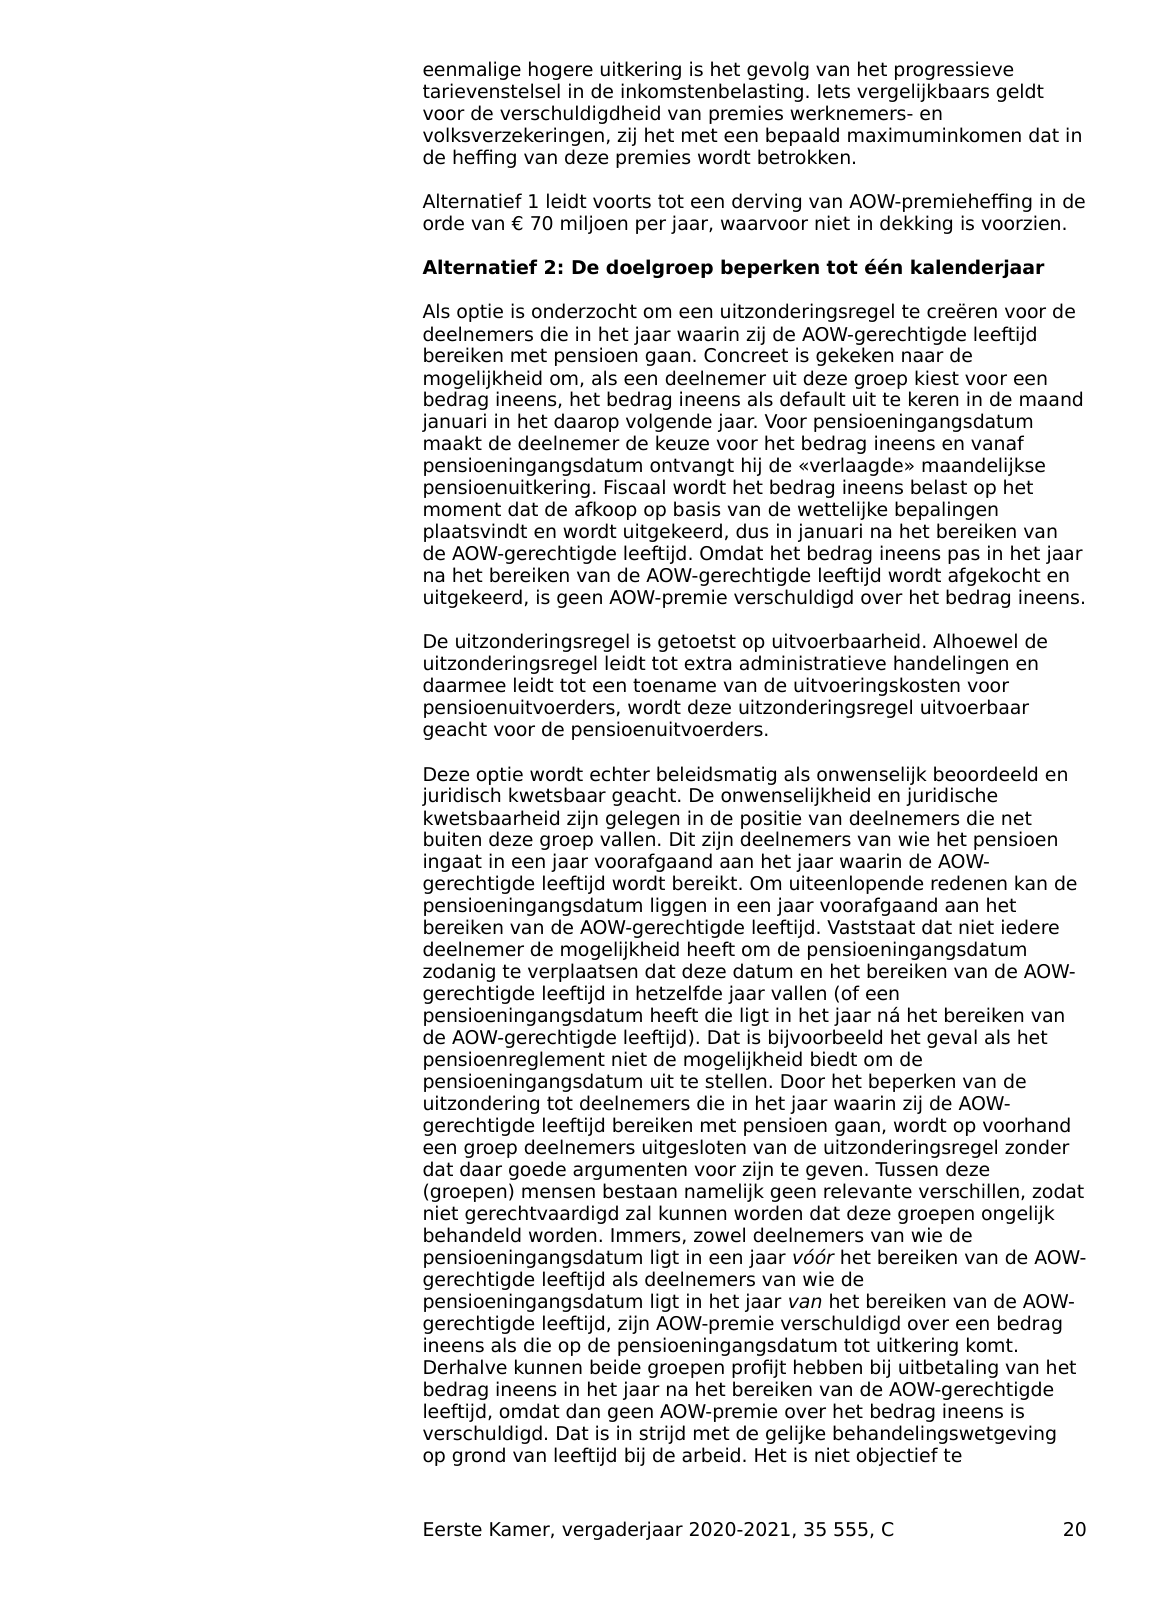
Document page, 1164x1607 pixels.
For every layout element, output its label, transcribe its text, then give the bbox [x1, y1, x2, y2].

text Deze optie wordt echter beleidsmatig als onwenselijk beoordeeld en juridisch kwetsbaar geacht. De onwenselijkheid en juridische kwetsbaarheid zijn gelegen in de positie van deelnemers die net buiten deze groep vallen. Dit zijn deelnemers van wie het pensioen ingaat in een jaar voorafgaand aan het jaar waarin de AOW-gerechtigde leeftijd wordt bereikt. Om uiteenlopende redenen kan de pensioeningangsdatum liggen in een jaar voorafgaand aan het bereiken van de AOW-gerechtigde leeftijd. Vaststaat dat niet iedere deelnemer de mogelijkheid heeft om de pensioeningangsdatum zodanig te verplaatsen dat deze datum en het bereiken van de AOW-gerechtigde leeftijd in hetzelfde jaar vallen (of een pensioeningangsdatum heeft die ligt in het jaar ná het bereiken van de AOW-gerechtigde leeftijd). Dat is bijvoorbeeld het geval als het pensioenreglement niet de mogelijkheid biedt om de pensioeningangsdatum uit te stellen. Door het beperken van de uitzondering tot deelnemers die in het jaar waarin zij de AOW-gerechtigde leeftijd bereiken met pensioen gaan, wordt op voorhand een groep deelnemers uitgesloten van de uitzonderingsregel zonder dat daar goede argumenten voor zijn te geven. Tussen deze (groepen) mensen bestaan namelijk geen relevante verschillen, zodat niet gerechtvaardigd zal kunnen worden dat deze groepen ongelijk behandeld worden. Immers, zowel deelnemers van wie de pensioeningangsdatum ligt in een jaar vóór het bereiken van de AOW-gerechtigde leeftijd als deelnemers van wie de pensioeningangsdatum ligt in het jaar van het bereiken van de AOW-gerechtigde leeftijd, zijn AOW-premie verschuldigd over een bedrag ineens als die op de pensioeningangsdatum tot uitkering komt. Derhalve kunnen beide groepen profijt hebben bij uitbetaling van het bedrag ineens in het jaar na het bereiken van de AOW-gerechtigde leeftijd, omdat dan geen AOW-premie over het bedrag ineens is verschuldigd. Dat is in strijd met de gelijke behandelingswetgeving op grond van leeftijd bij de arbeid. Het is niet objectief te [422, 763, 1087, 1467]
subtitle Alternatief 2: De doelgroep beperken tot één kalenderjaar [422, 257, 1087, 279]
text Als optie is onderzocht om een uitzonderingsregel te creëren voor de deelnemers die in het jaar waarin zij de AOW-gerechtigde leeftijd bereiken met pensioen gaan. Concreet is gekeken naar de mogelijkheid om, als een deelnemer uit deze groep kiest voor een bedrag ineens, het bedrag ineens als default uit te keren in de maand januari in het daarop volgende jaar. Voor pensioeningangsdatum maakt de deelnemer de keuze voor het bedrag ineens en vanaf pensioeningangsdatum ontvangt hij de «verlaagde» maandelijkse pensioenuitkering. Fiscaal wordt het bedrag ineens belast op het moment dat de afkoop op basis van de wettelijke bepalingen plaatsvindt en wordt uitgekeerd, dus in januari na het bereiken van de AOW-gerechtigde leeftijd. Omdat het bedrag ineens pas in het jaar na het bereiken van de AOW-gerechtigde leeftijd wordt afgekocht en uitgekeerd, is geen AOW-premie verschuldigd over het bedrag ineens. [422, 301, 1087, 609]
text De uitzonderingsregel is getoetst op uitvoerbaarheid. Alhoewel de uitzonderingsregel leidt tot extra administratieve handelingen en daarmee leidt tot een toename van de uitvoeringskosten voor pensioenuitvoerders, wordt deze uitzonderingsregel uitvoerbaar geacht voor de pensioenuitvoerders. [422, 631, 1087, 741]
text eenmalige hogere uitkering is het gevolg van het progressieve tarievenstelsel in de inkomstenbelasting. Iets vergelijkbaars geldt voor de verschuldigdheid van premies werknemers- en volksverzekeringen, zij het met een bepaald maximuminkomen dat in de heffing van deze premies wordt betrokken. [422, 59, 1087, 169]
text Alternatief 1 leidt voorts tot een derving van AOW-premieheffing in de orde van € 70 miljoen per jaar, waarvoor niet in dekking is voorzien. [422, 191, 1087, 235]
